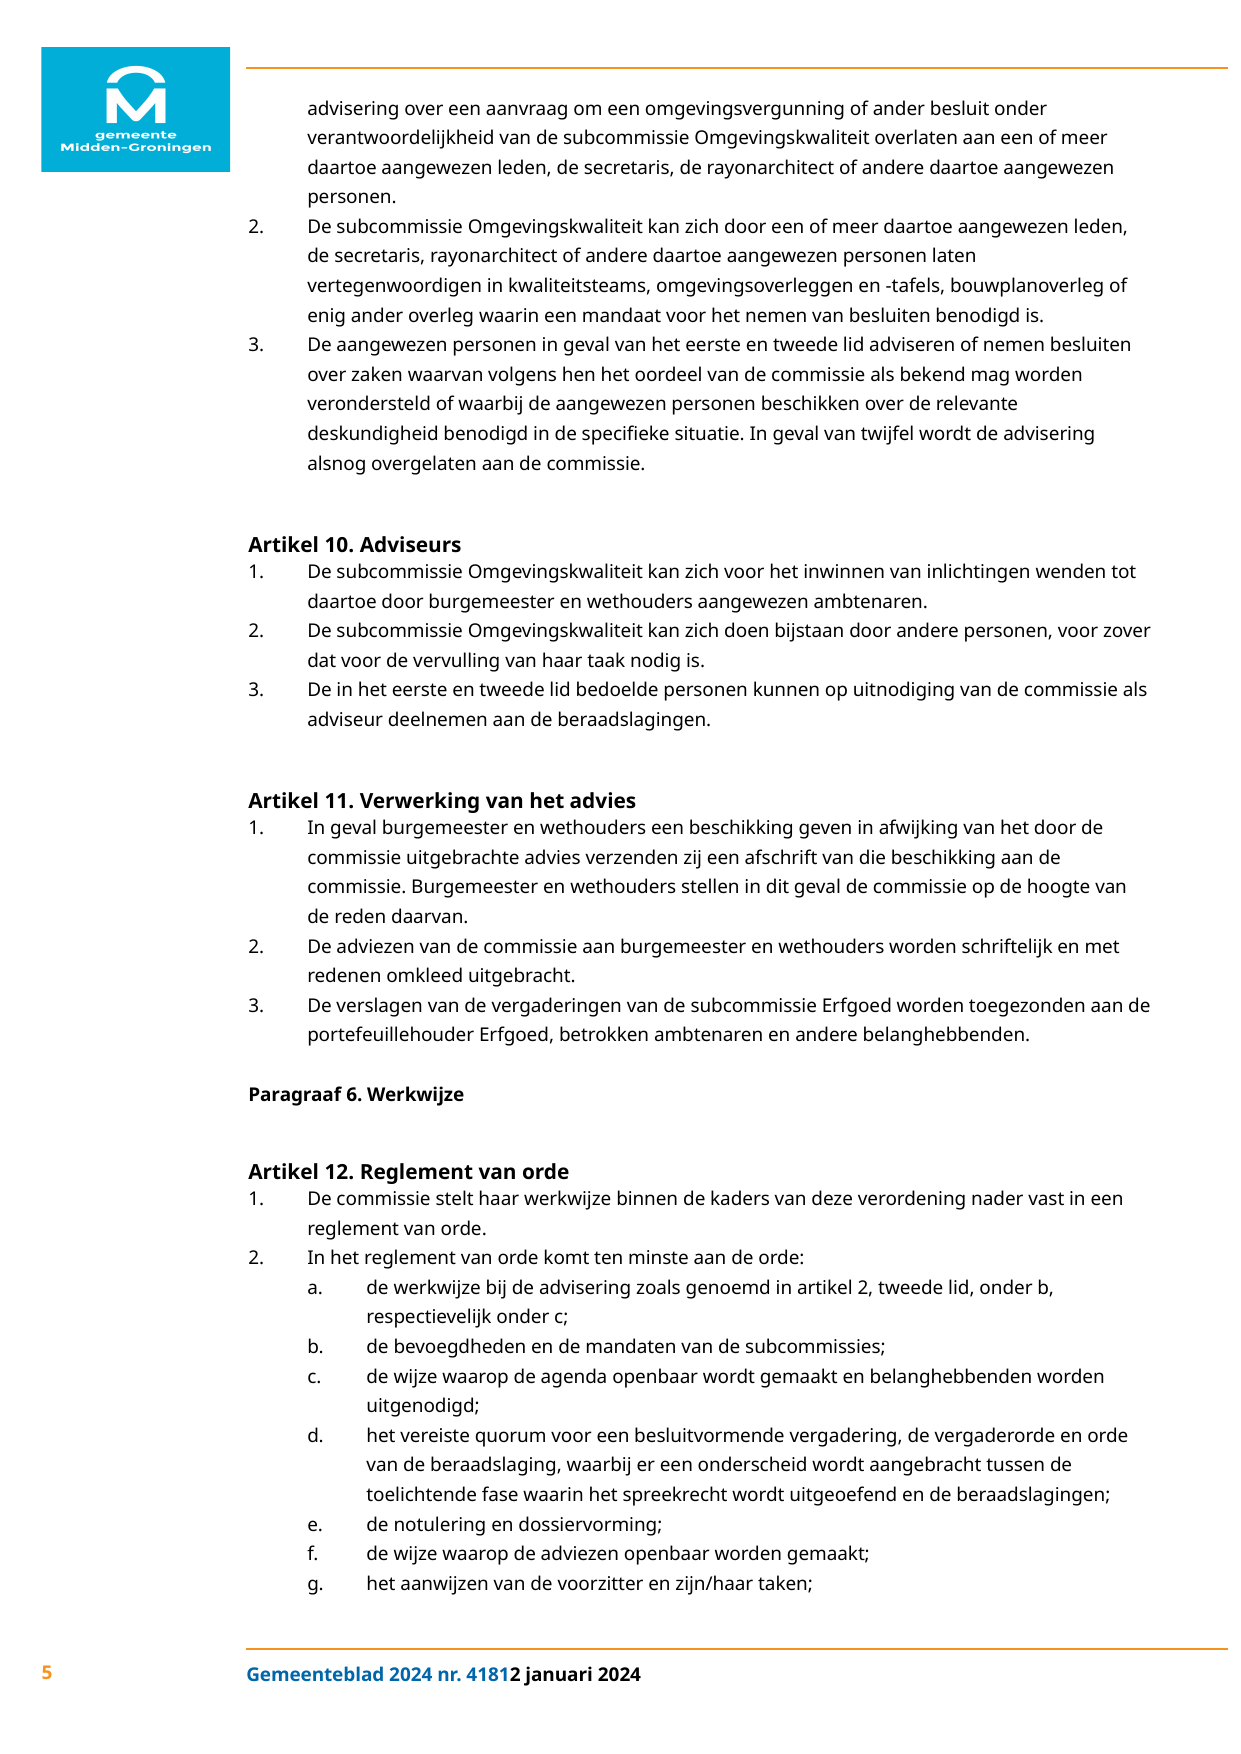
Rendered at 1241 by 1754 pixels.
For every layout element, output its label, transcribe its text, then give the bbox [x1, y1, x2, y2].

list In het reglement van orde komt ten minste aan de orde: [248, 1244, 1152, 1270]
list In geval burgemeester en wethouders een beschikking geven in afwijking van het door de commissie uitgebrachte advies verzenden zij een afschrift van die beschikking aan de commissie. Burgemeester en wethouders stellen in dit geval de commissie op de hoogte van de reden daarvan. [248, 814, 1152, 929]
list De subcommissie Omgevingskwaliteit kan zich doen bijstaan door andere personen, voor zover dat voor de vervulling van haar taak nodig is. [248, 617, 1152, 673]
picture [184, 146, 190, 153]
list de notulering en dossiervorming; [307, 1511, 1152, 1537]
list De aangewezen personen in geval van het eerste en tweede lid adviseren of nemen besluiten over zaken waarvan volgens hen het oordeel van de commissie als bekend mag worden verondersteld of waarbij de aangewezen personen beschikken over de relevante deskundigheid benodigd in de specifieke situatie. In geval van twijfel wordt de advisering alsnog overgelaten aan de commissie. [248, 331, 1152, 476]
list De subcommissie Omgevingskwaliteit kan zich door een of meer daartoe aangewezen leden, de secretaris, rayonarchitect of andere daartoe aangewezen personen laten vertegenwoordigen in kwaliteitsteams, omgevingsoverleggen en -tafels, bouwplanoverleg of enig ander overleg waarin een mandaat voor het nemen van besluiten benodigd is. [248, 213, 1152, 328]
text Artikel 12. Reglement van orde [248, 1157, 1152, 1185]
text Artikel 10. Adviseurs [248, 530, 1152, 558]
list het aanwijzen van de voorzitter en zijn/haar taken; [307, 1570, 1152, 1596]
list het vereiste quorum voor een besluitvormende vergadering, de vergaderorde en orde van de beraadslaging, waarbij er een onderscheid wordt aangebracht tussen de toelichtende fase waarin het spreekrecht wordt uitgeoefend en de beraadslagingen; [307, 1422, 1152, 1507]
list advisering over een aanvraag om een omgevingsvergunning of ander besluit onder verantwoordelijkheid van de subcommissie Omgevingskwaliteit overlaten aan een of meer daartoe aangewezen leden, de secretaris, de rayonarchitect of andere daartoe aangewezen personen. [248, 95, 1152, 209]
picture [108, 66, 164, 82]
list De adviezen van de commissie aan burgemeester en wethouders worden schriftelijk en met redenen omkleed uitgebracht. [248, 933, 1152, 988]
list De verslagen van de vergaderingen van de subcommissie Erfgoed worden toegezonden aan de portefeuillehouder Erfgoed, betrokken ambtenaren en andere belanghebbenden. [248, 992, 1152, 1047]
list De commissie stelt haar werkwijze binnen de kaders van deze verordening nader vast in een reglement van orde. [248, 1185, 1152, 1241]
list De subcommissie Omgevingskwaliteit kan zich voor het inwinnen van inlichtingen wenden tot daartoe door burgemeester en wethouders aangewezen ambtenaren. [248, 558, 1152, 613]
list de wijze waarop de adviezen openbaar worden gemaakt; [307, 1540, 1152, 1566]
picture [107, 89, 165, 122]
text Paragraaf 6. Werkwijze [248, 1081, 1152, 1107]
list de wijze waarop de agenda openbaar wordt gemaakt en belanghebbenden worden uitgenodigd; [307, 1363, 1152, 1418]
list de werkwijze bij de advisering zoals genoemd in artikel 2, tweede lid, onder b, respectievelijk onder c; [307, 1274, 1152, 1329]
text Artikel 11. Verwerking van het advies [248, 786, 1152, 814]
list de bevoegdheden en de mandaten van de subcommissies; [307, 1333, 1152, 1359]
list De in het eerste en tweede lid bedoelde personen kunnen op uitnodiging van de commissie als adviseur deelnemen aan de beraadslagingen. [248, 677, 1152, 732]
